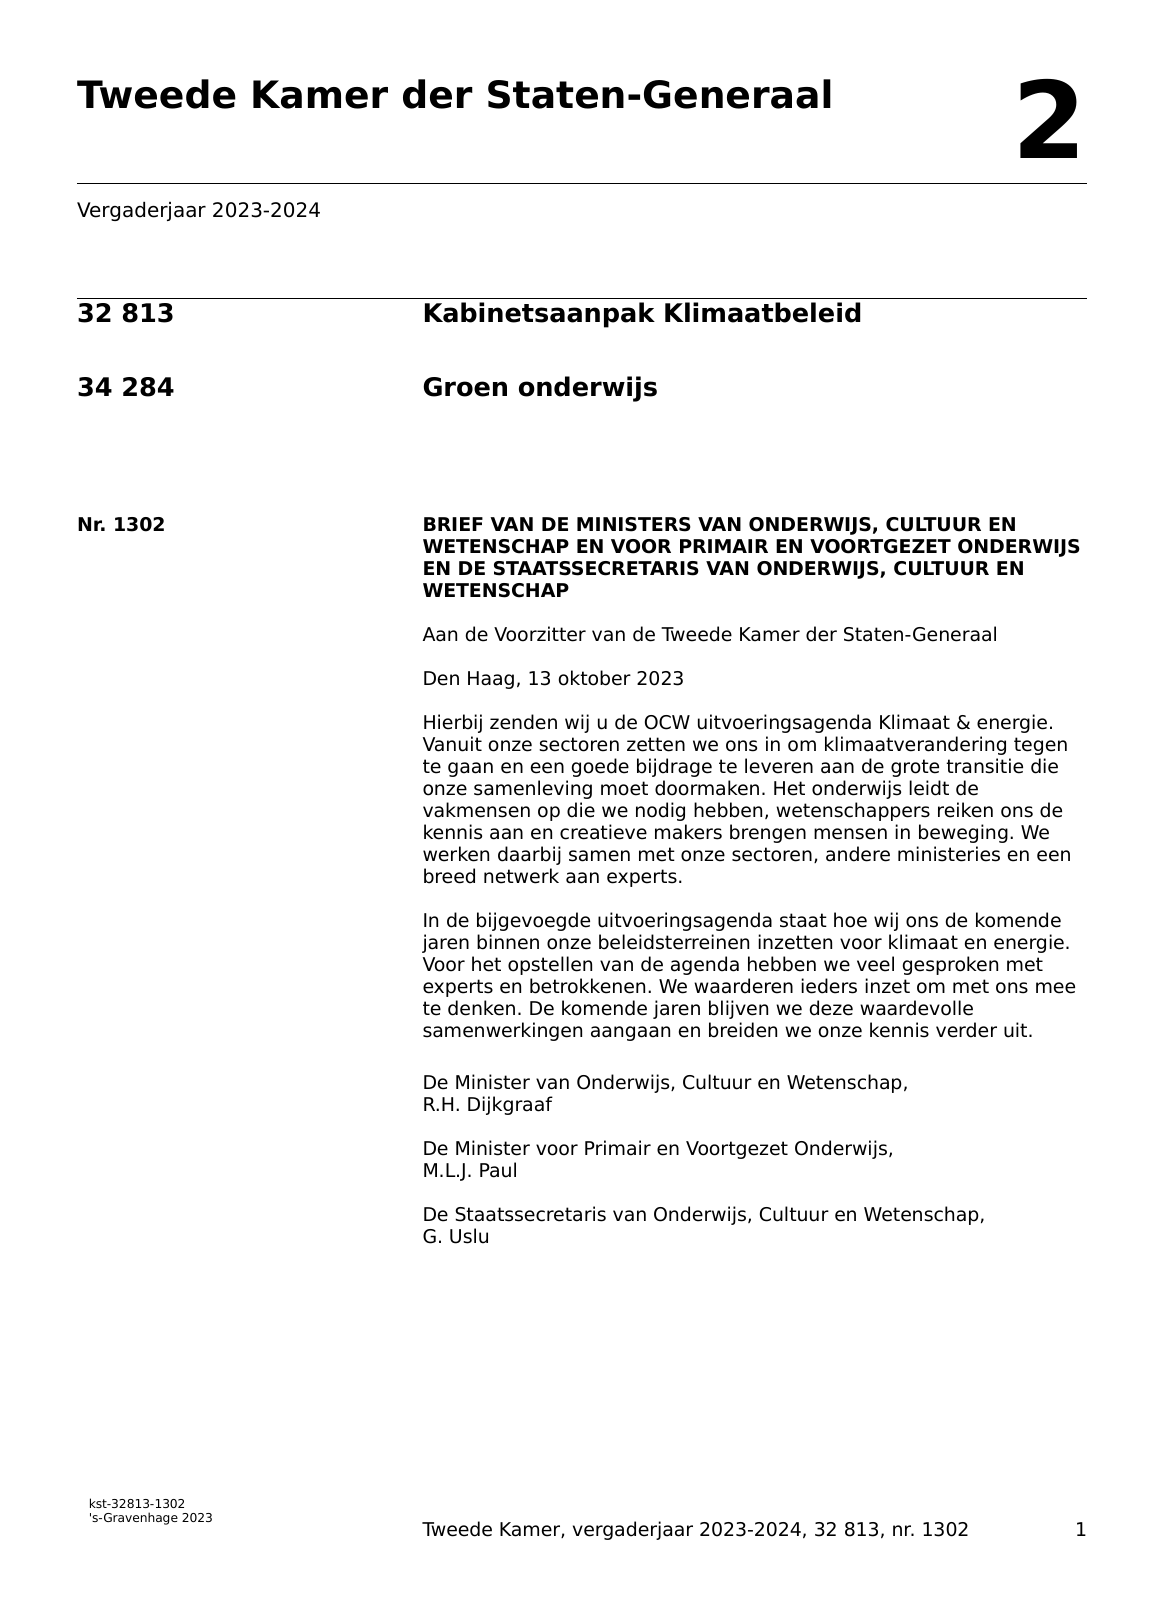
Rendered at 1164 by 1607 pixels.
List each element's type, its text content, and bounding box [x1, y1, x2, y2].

subtitle Nr. 1302 BRIEF VAN DE MINISTERS VAN ONDERWIJS, CULTUUR EN WETENSCHAP EN VOOR PRIMAIR EN VOORTGEZET ONDERWIJS EN DE STAATSSECRETARIS VAN ONDERWIJS, CULTUUR EN WETENSCHAP [77, 514, 1087, 602]
table_cell Vergaderjaar 2023-2024 [77, 184, 1087, 298]
text De Minister voor Primair en Voortgezet Onderwijs, M.L.J. Paul [422, 1138, 1087, 1182]
text In de bijgevoegde uitvoeringsagenda staat hoe wij ons de komende jaren binnen onze beleidsterreinen inzetten voor klimaat en energie. Voor het opstellen van de agenda hebben we veel gesproken met experts en betrokkenen. We waarderen ieders inzet om met ons mee te denken. De komende jaren blijven we deze waardevolle samenwerkingen aangaan en breiden we onze kennis verder uit. [422, 910, 1087, 1042]
table_header Tweede Kamer der Staten-Generaal [77, 59, 886, 183]
text Den Haag, 13 oktober 2023 [422, 668, 1087, 690]
subtitle 32 813 Kabinetsaanpak Klimaatbeleid [77, 299, 1087, 329]
table_header 2 [886, 59, 1087, 183]
text Hierbij zenden wij u de OCW uitvoeringsagenda Klimaat & energie. Vanuit onze sectoren zetten we ons in om klimaatverandering tegen te gaan en een goede bijdrage te leveren aan de grote transitie die onze samenleving moet doormaken. Het onderwijs leidt de vakmensen op die we nodig hebben, wetenschappers reiken ons de kennis aan en creatieve makers brengen mensen in beweging. We werken daarbij samen met onze sectoren, andere ministeries en een breed netwerk aan experts. [422, 712, 1087, 888]
text 's-Gravenhage 2023 [88, 1511, 323, 1525]
text De Staatssecretaris van Onderwijs, Cultuur en Wetenschap, G. Uslu [422, 1204, 1087, 1248]
subtitle 34 284 Groen onderwijs [77, 373, 1087, 403]
text kst-32813-1302 [88, 1497, 323, 1511]
text Aan de Voorzitter van de Tweede Kamer der Staten-Generaal [422, 624, 1087, 646]
text De Minister van Onderwijs, Cultuur en Wetenschap, R.H. Dijkgraaf [422, 1072, 1087, 1116]
